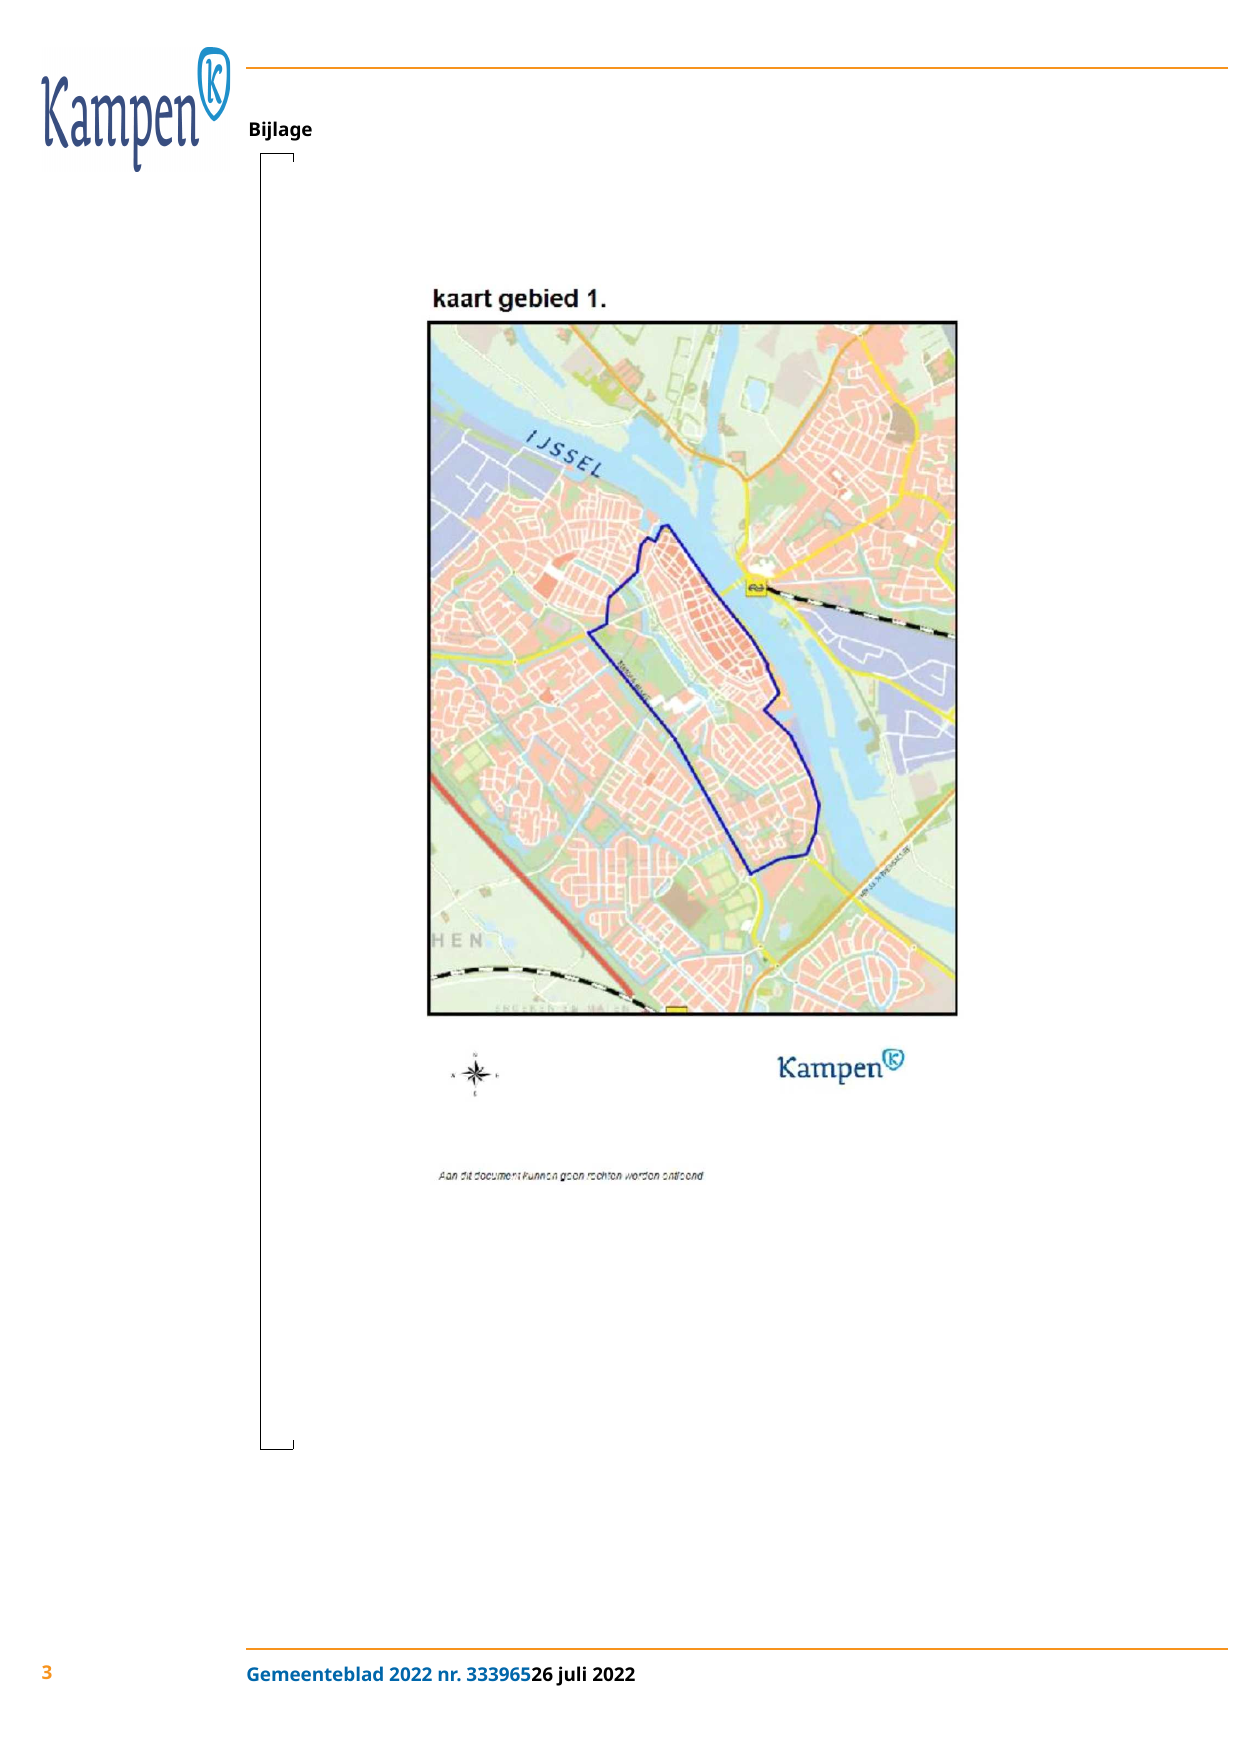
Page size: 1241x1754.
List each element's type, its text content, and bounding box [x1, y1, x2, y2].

picture [268, 162, 1173, 1440]
text Bijlage [248, 116, 1152, 141]
picture [41, 47, 231, 172]
